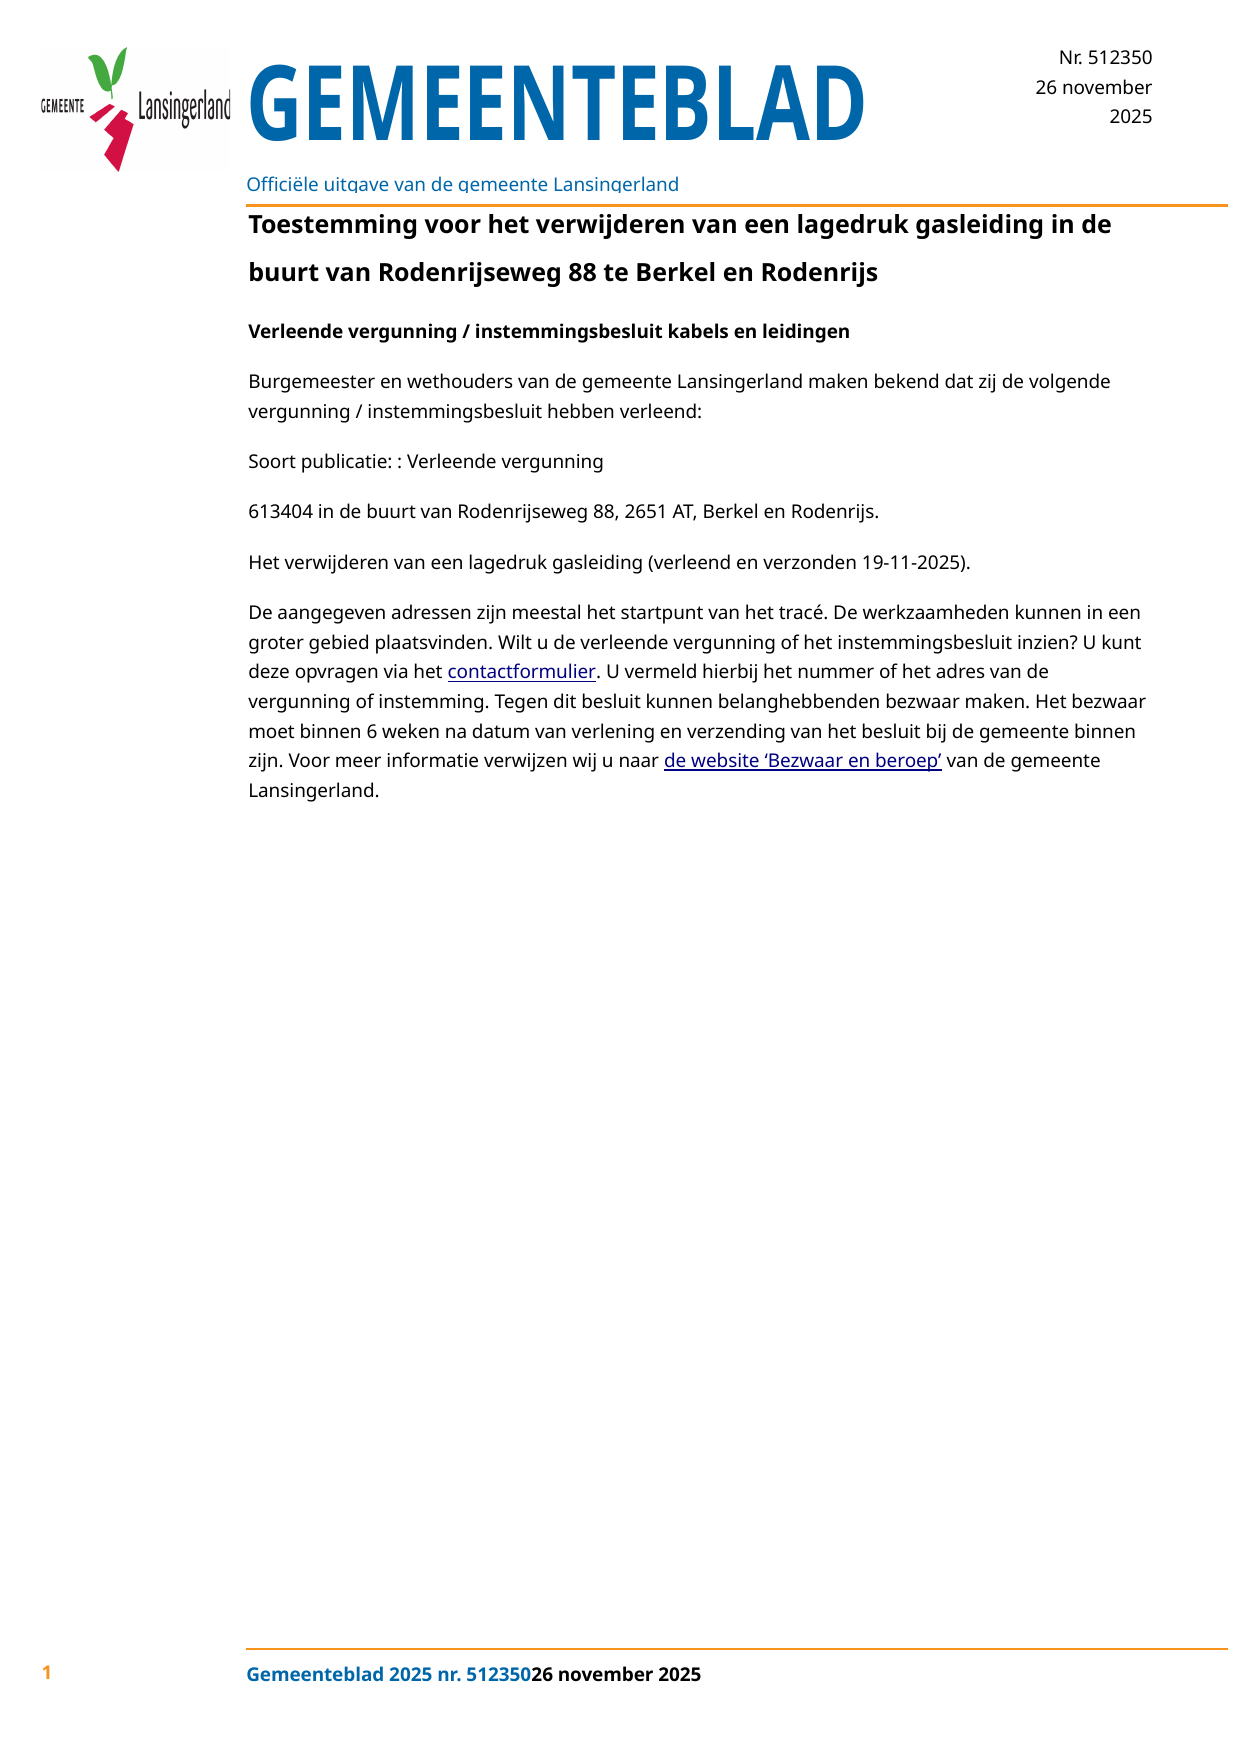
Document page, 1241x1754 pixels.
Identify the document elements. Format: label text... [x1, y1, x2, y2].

text Toestemming voor het verwijderen van een lagedruk gasleiding in de buurt van Rodenrijseweg 88 te Berkel en Rodenrijs [248, 207, 1152, 288]
text Verleende vergunning / instemmingsbesluit kabels en leidingen [248, 318, 1152, 344]
text Het verwijderen van een lagedruk gasleiding (verleend en verzonden 19-11-2025). [248, 549, 1152, 575]
text 613404 in de buurt van Rodenrijseweg 88, 2651 AT, Berkel en Rodenrijs. [248, 499, 1152, 524]
text Soort publicatie: : Verleende vergunning [248, 448, 1152, 474]
text Burgemeester en wethouders van de gemeente Lansingerland maken bekend dat zij de volgende vergunning / instemmingsbesluit hebben verleend: [248, 368, 1152, 424]
text De aangegeven adressen zijn meestal het startpunt van het tracé. De werkzaamheden kunnen in een groter gebied plaatsvinden. Wilt u de verleende vergunning of het instemmingsbesluit inzien? U kunt deze opvragen via het contactformulier. U vermeld hierbij het nummer of het adres van de vergunning of instemming. Tegen dit besluit kunnen belanghebbenden bezwaar maken. Het bezwaar moet binnen 6 weken na datum van verlening en verzending van het besluit bij de gemeente binnen zijn. Voor meer informatie verwijzen wij u naar de website ‘Bezwaar en beroep’ van de gemeente Lansingerland. [248, 599, 1152, 803]
picture [41, 47, 231, 172]
